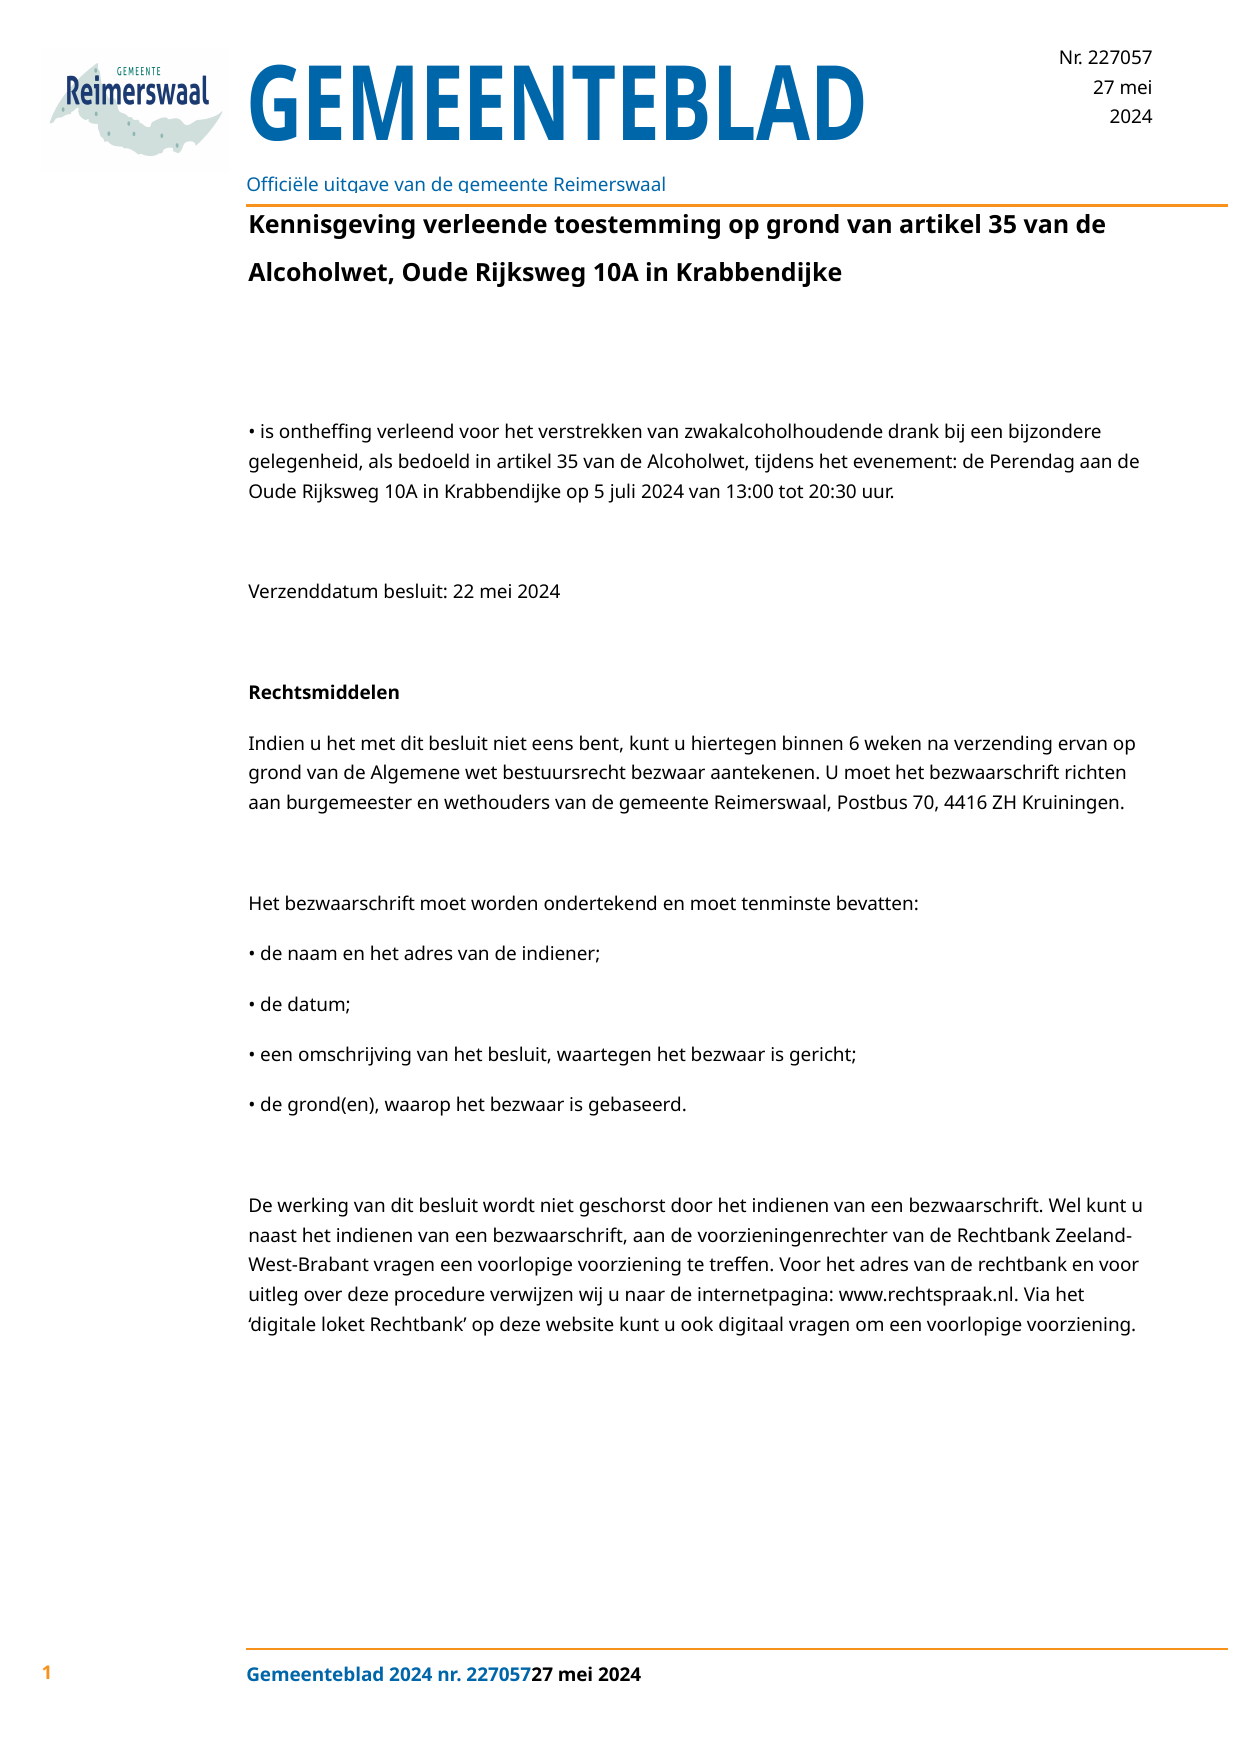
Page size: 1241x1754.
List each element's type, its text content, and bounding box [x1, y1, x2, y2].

text Indien u het met dit besluit niet eens bent, kunt u hiertegen binnen 6 weken na verzending ervan op grond van de Algemene wet bestuursrecht bezwaar aantekenen. U moet het bezwaarschrift richten aan burgemeester en wethouders van de gemeente Reimerswaal, Postbus 70, 4416 ZH Kruiningen. [248, 730, 1152, 815]
text • de grond(en), waarop het bezwaar is gebaseerd. [248, 1092, 1152, 1117]
text Het bezwaarschrift moet worden ondertekend en moet tenminste bevatten: [248, 890, 1152, 916]
text • de datum; [248, 991, 1152, 1017]
text Rechtsmiddelen [248, 679, 1152, 705]
text Kennisgeving verleende toestemming op grond van artikel 35 van de Alcoholwet, Oude Rijksweg 10A in Krabbendijke [248, 207, 1152, 288]
picture [41, 47, 231, 172]
text • een omschrijving van het besluit, waartegen het bezwaar is gericht; [248, 1041, 1152, 1067]
text • de naam en het adres van de indiener; [248, 940, 1152, 966]
text De werking van dit besluit wordt niet geschorst door het indienen van een bezwaarschrift. Wel kunt u naast het indienen van een bezwaarschrift, aan de voorzieningenrechter van de Rechtbank Zeeland-West-Brabant vragen een voorlopige voorziening te treffen. Voor het adres van de rechtbank en voor uitleg over deze procedure verwijzen wij u naar de internetpagina: www.rechtspraak.nl. Via het ‘digitale loket Rechtbank’ op deze website kunt u ook digitaal vragen om een voorlopige voorziening. [248, 1192, 1152, 1337]
text Verzenddatum besluit: 22 mei 2024 [248, 579, 1152, 604]
text • is ontheffing verleend voor het verstrekken van zwakalcoholhoudende drank bij een bijzondere gelegenheid, als bedoeld in artikel 35 van de Alcoholwet, tijdens het evenement: de Perendag aan de Oude Rijksweg 10A in Krabbendijke op 5 juli 2024 van 13:00 tot 20:30 uur. [248, 419, 1152, 504]
